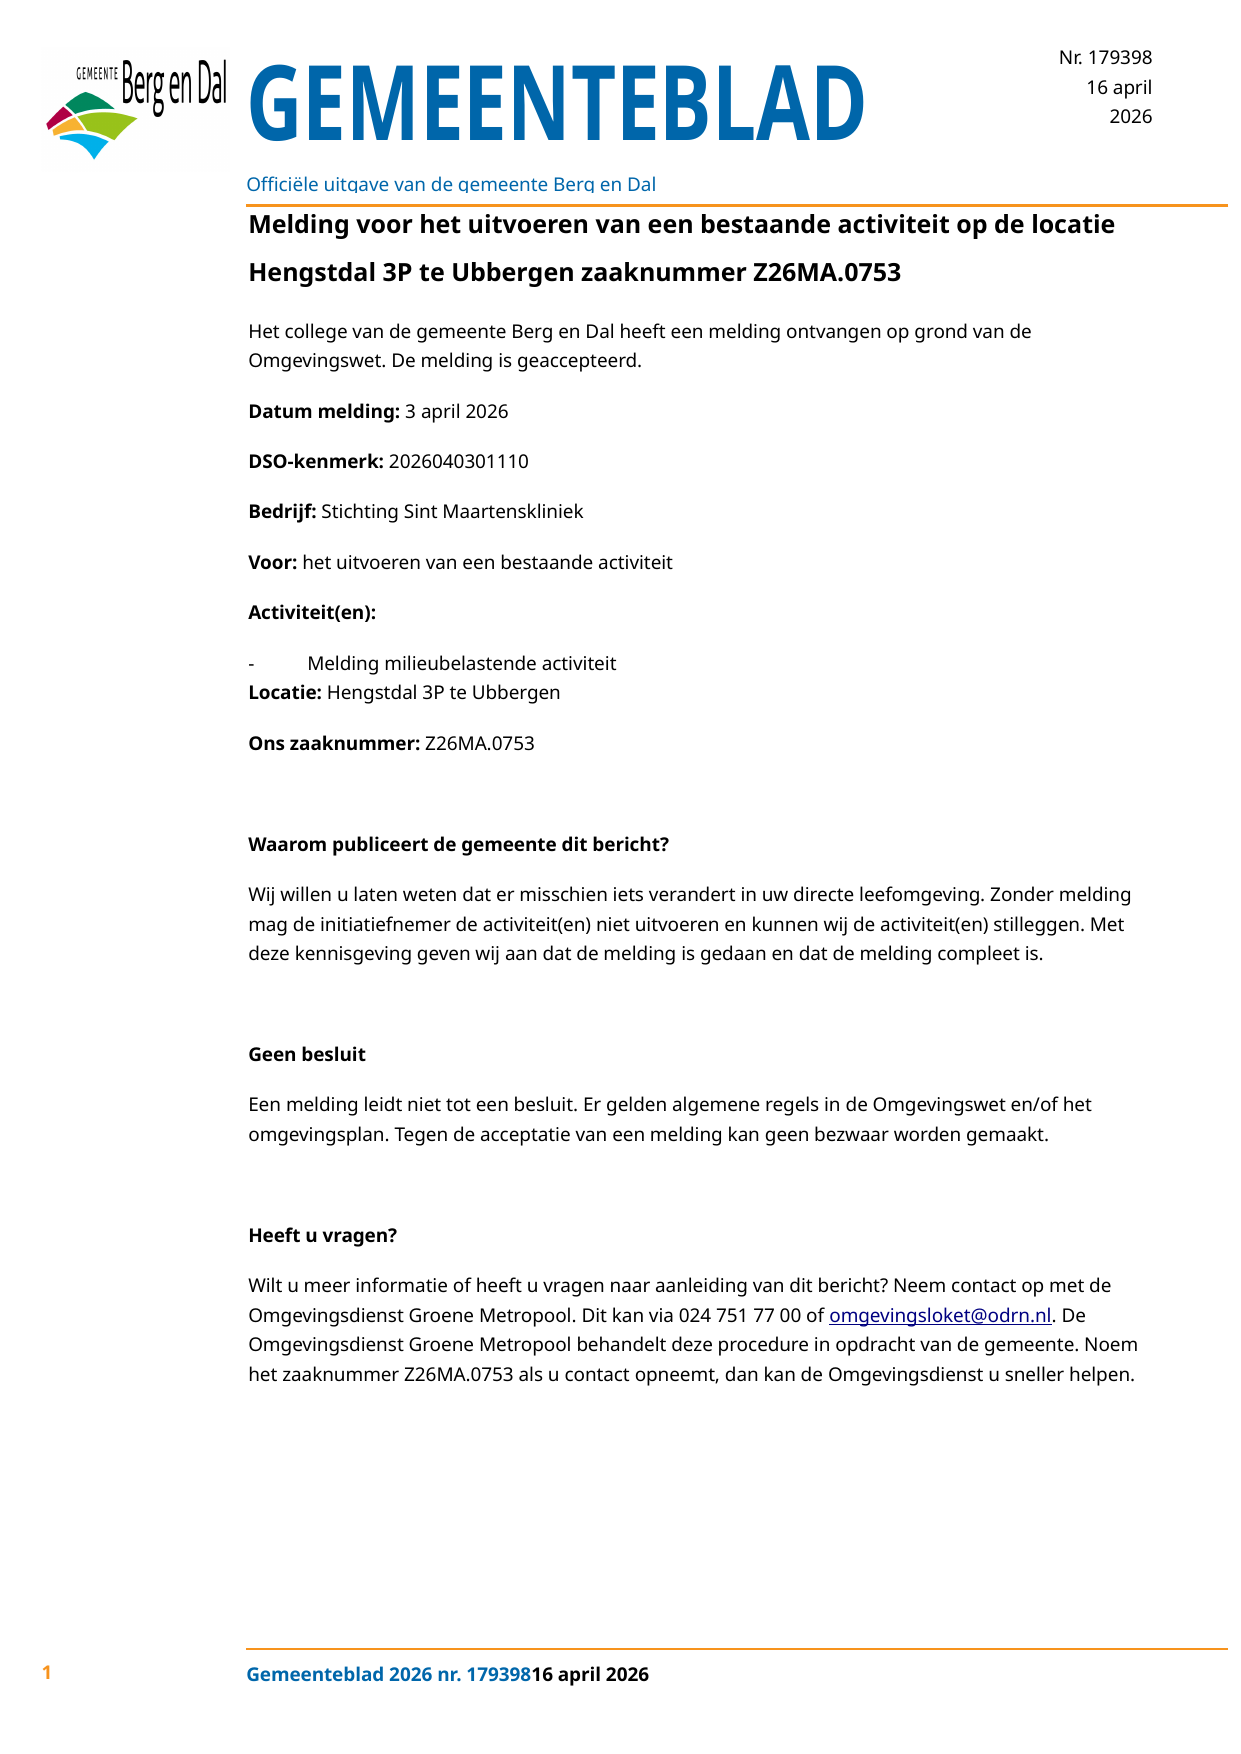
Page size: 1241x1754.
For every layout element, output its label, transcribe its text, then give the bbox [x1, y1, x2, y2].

text Voor: het uitvoeren van een bestaande activiteit [248, 549, 1152, 575]
text Een melding leidt niet tot een besluit. Er gelden algemene regels in de Omgevingswet en/of het omgevingsplan. Tegen de acceptatie van een melding kan geen bezwaar worden gemaakt. [248, 1092, 1152, 1147]
picture [41, 47, 231, 172]
text Bedrijf: Stichting Sint Maartenskliniek [248, 499, 1152, 524]
text Wilt u meer informatie of heeft u vragen naar aanleiding van dit bericht? Neem contact op met de Omgevingsdienst Groene Metropool. Dit kan via 024 751 77 00 of omgevingsloket@odrn.nl. De Omgevingsdienst Groene Metropool behandelt deze procedure in opdracht van de gemeente. Noem het zaaknummer Z26MA.0753 als u contact opneemt, dan kan de Omgevingsdienst u sneller helpen. [248, 1272, 1152, 1387]
text DSO-kenmerk: 2026040301110 [248, 448, 1152, 474]
text Datum melding: 3 april 2026 [248, 398, 1152, 424]
text Waarom publiceert de gemeente dit bericht? [248, 831, 1152, 857]
list Melding milieubelastende activiteit [248, 650, 1152, 676]
text Geen besluit [248, 1041, 1152, 1067]
text Melding voor het uitvoeren van een bestaande activiteit op de locatie Hengstdal 3P te Ubbergen zaaknummer Z26MA.0753 [248, 207, 1152, 288]
text Het college van de gemeente Berg en Dal heeft een melding ontvangen op grond van de Omgevingswet. De melding is geaccepteerd. [248, 318, 1152, 373]
text Ons zaaknummer: Z26MA.0753 [248, 730, 1152, 756]
text Heeft u vragen? [248, 1222, 1152, 1248]
text Wij willen u laten weten dat er misschien iets verandert in uw directe leefomgeving. Zonder melding mag de initiatiefnemer de activiteit(en) niet uitvoeren en kunnen wij de activiteit(en) stilleggen. Met deze kennisgeving geven wij aan dat de melding is gedaan en dat de melding compleet is. [248, 881, 1152, 966]
text Activiteit(en): [248, 599, 1152, 625]
text Locatie: Hengstdal 3P te Ubbergen [248, 679, 1152, 705]
